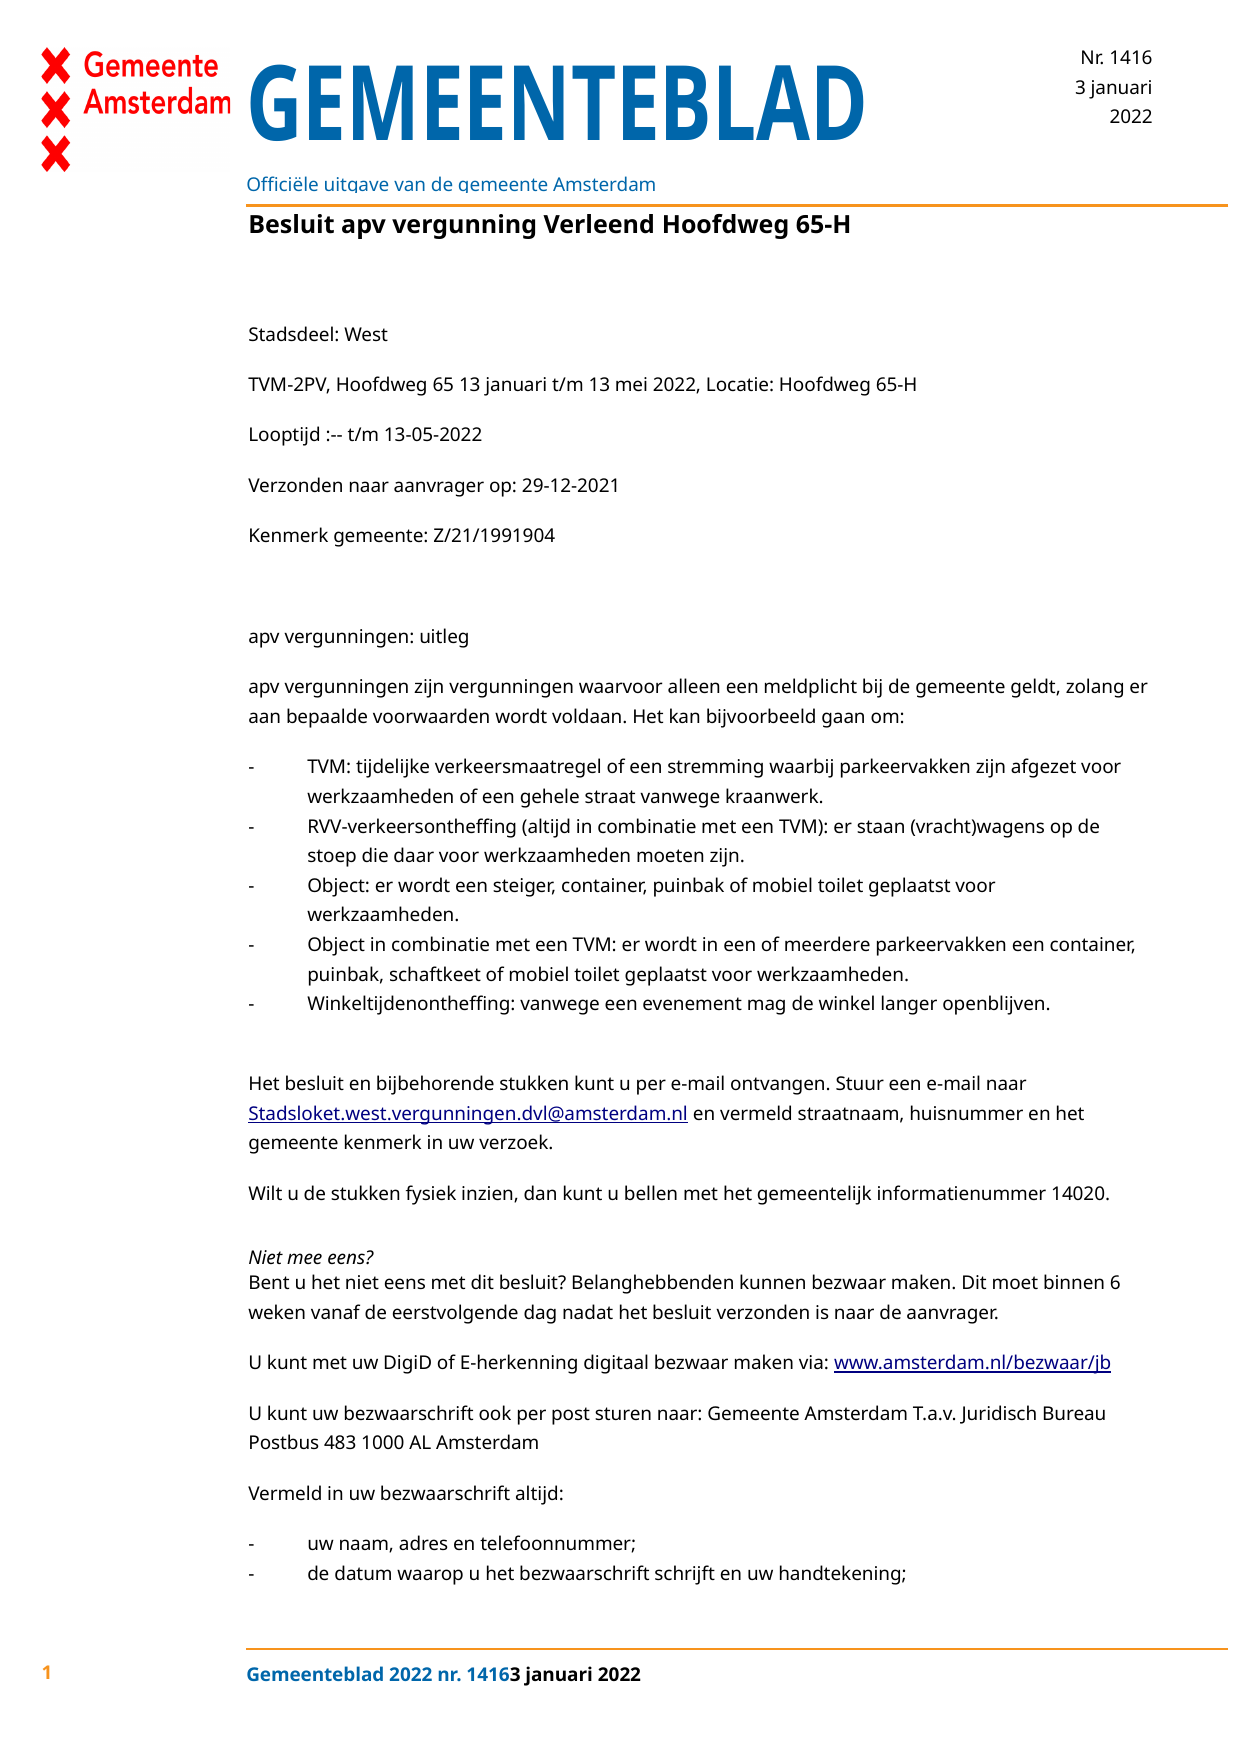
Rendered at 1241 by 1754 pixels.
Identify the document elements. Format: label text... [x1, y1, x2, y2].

list de datum waarop u het bezwaarschrift schrijft en uw handtekening; [248, 1560, 1152, 1586]
text U kunt met uw DigiD of E-herkenning digitaal bezwaar maken via: www.amsterdam.nl/bezwaar/jb [248, 1349, 1152, 1375]
text apv vergunningen: uitleg [248, 623, 1152, 649]
list Object in combinatie met een TVM: er wordt in een of meerdere parkeervakken een container, puinbak, schaftkeet of mobiel toilet geplaatst voor werkzaamheden. [248, 931, 1152, 986]
list Object: er wordt een steiger, container, puinbak of mobiel toilet geplaatst voor werkzaamheden. [248, 872, 1152, 927]
text Besluit apv vergunning Verleend Hoofdweg 65-H [248, 207, 1152, 241]
list TVM: tijdelijke verkeersmaatregel of een stremming waarbij parkeervakken zijn afgezet voor werkzaamheden of een gehele straat vanwege kraanwerk. [248, 754, 1152, 809]
text Niet mee eens? [248, 1244, 1152, 1269]
text TVM-2PV, Hoofdweg 65 13 januari t/m 13 mei 2022, Locatie: Hoofdweg 65-H [248, 371, 1152, 397]
text Bent u het niet eens met dit besluit? Belanghebbenden kunnen bezwaar maken. Dit moet binnen 6 weken vanaf de eerstvolgende dag nadat het besluit verzonden is naar de aanvrager. [248, 1269, 1152, 1325]
text Wilt u de stukken fysiek inzien, dan kunt u bellen met het gemeentelijk informatienummer 14020. [248, 1180, 1152, 1206]
list RVV-verkeersontheffing (altijd in combinatie met een TVM): er staan (vracht)wagens op de stoep die daar voor werkzaamheden moeten zijn. [248, 813, 1152, 868]
text apv vergunningen zijn vergunningen waarvoor alleen een meldplicht bij de gemeente geldt, zolang er aan bepaalde voorwaarden wordt voldaan. Het kan bijvoorbeeld gaan om: [248, 674, 1152, 729]
text U kunt uw bezwaarschrift ook per post sturen naar: Gemeente Amsterdam T.a.v. Juridisch Bureau Postbus 483 1000 AL Amsterdam [248, 1400, 1152, 1455]
text Kenmerk gemeente: Z/21/1991904 [248, 522, 1152, 548]
text Het besluit en bijbehorende stukken kunt u per e-mail ontvangen. Stuur een e-mail naar Stadsloket.west.vergunningen.dvl@amsterdam.nl en vermeld straatnaam, huisnummer en het gemeente kenmerk in uw verzoek. [248, 1070, 1152, 1155]
text Verzonden naar aanvrager op: 29-12-2021 [248, 472, 1152, 498]
list Winkeltijdenontheffing: vanwege een evenement mag de winkel langer openblijven. [248, 990, 1152, 1016]
text Looptijd :-- t/m 13-05-2022 [248, 422, 1152, 447]
picture [41, 47, 231, 172]
text Vermeld in uw bezwaarschrift altijd: [248, 1480, 1152, 1506]
text Stadsdeel: West [248, 321, 1152, 346]
list uw naam, adres en telefoonnummer; [248, 1530, 1152, 1556]
